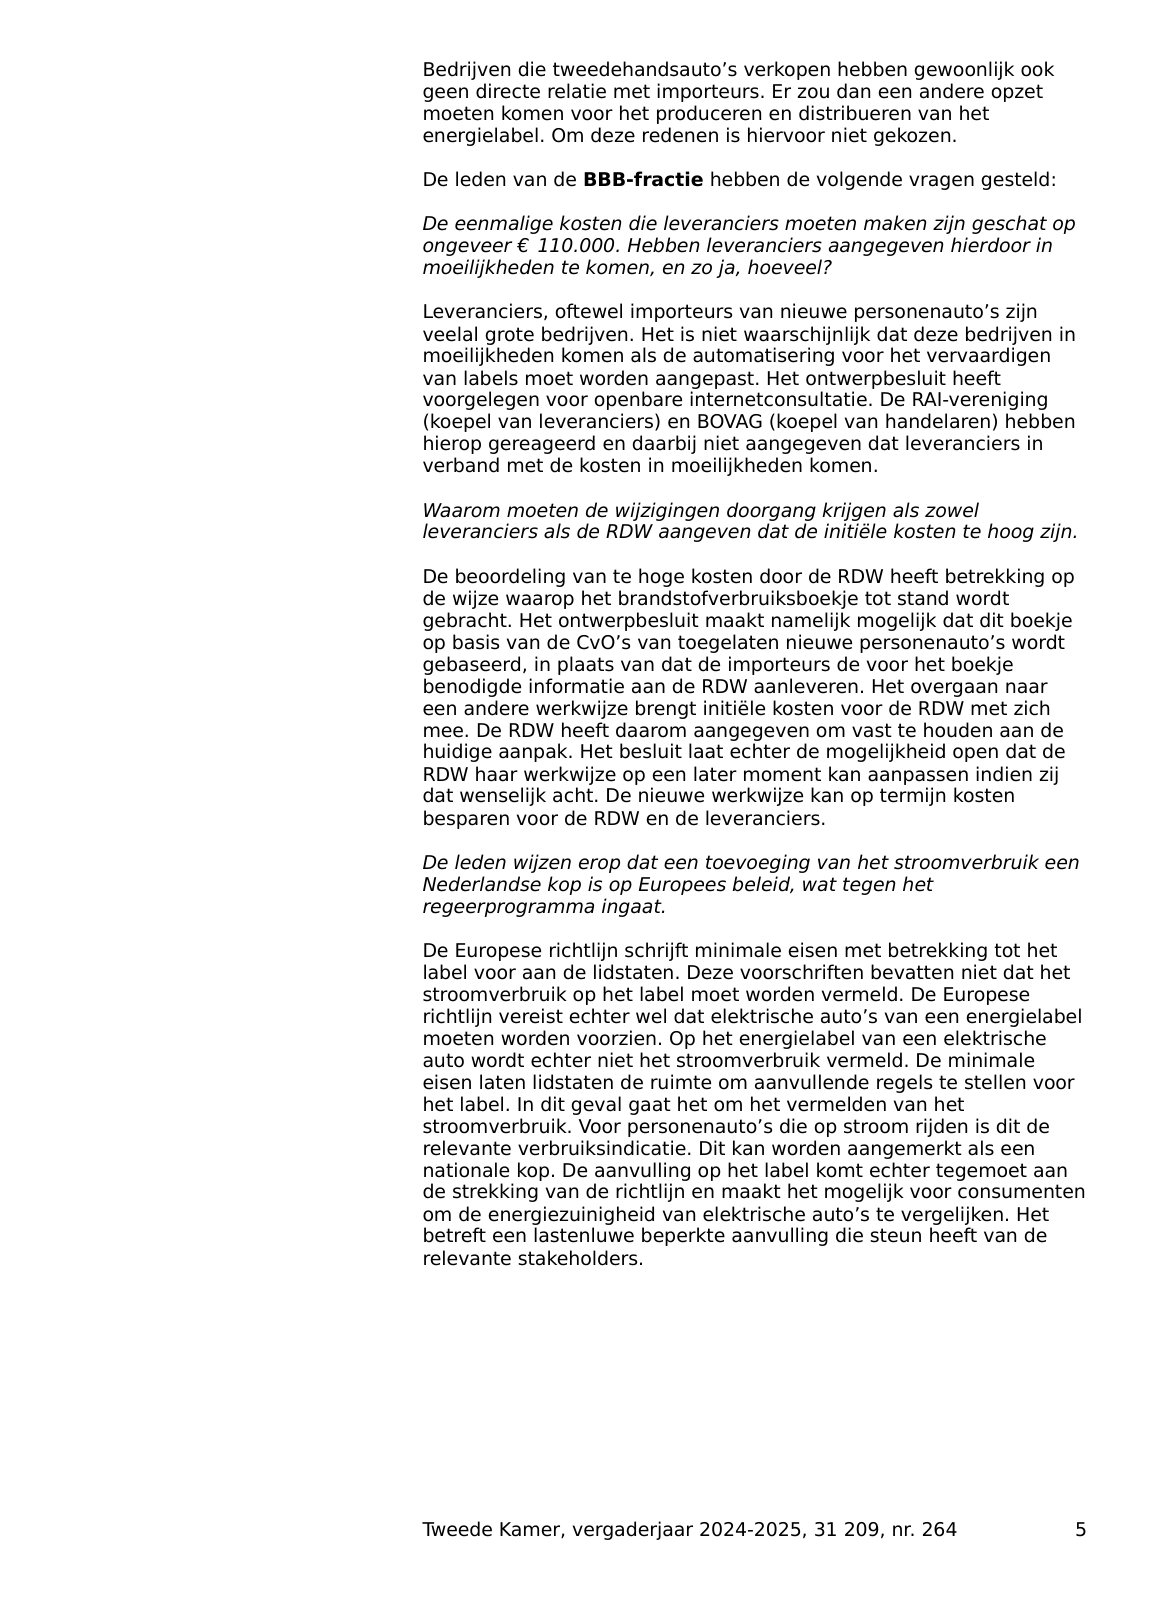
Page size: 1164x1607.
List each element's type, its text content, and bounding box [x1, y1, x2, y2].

text De Europese richtlijn schrijft minimale eisen met betrekking tot het label voor aan de lidstaten. Deze voorschriften bevatten niet dat het stroomverbruik op het label moet worden vermeld. De Europese richtlijn vereist echter wel dat elektrische auto’s van een energielabel moeten worden voorzien. Op het energielabel van een elektrische auto wordt echter niet het stroomverbruik vermeld. De minimale eisen laten lidstaten de ruimte om aanvullende regels te stellen voor het label. In dit geval gaat het om het vermelden van het stroomverbruik. Voor personenauto’s die op stroom rijden is dit de relevante verbruiksindicatie. Dit kan worden aangemerkt als een nationale kop. De aanvulling op het label komt echter tegemoet aan de strekking van de richtlijn en maakt het mogelijk voor consumenten om de energiezuinigheid van elektrische auto’s te vergelijken. Het betreft een lastenluwe beperkte aanvulling die steun heeft van de relevante stakeholders. [422, 940, 1087, 1269]
text Waarom moeten de wijzigingen doorgang krijgen als zowel leveranciers als de RDW aangeven dat de initiële kosten te hoog zijn. [422, 499, 1087, 543]
text De eenmalige kosten die leveranciers moeten maken zijn geschat op ongeveer € 110.000. Hebben leveranciers aangegeven hierdoor in moeilijkheden te komen, en zo ja, hoeveel? [422, 213, 1087, 279]
text De leden van de BBB-fractie hebben de volgende vragen gesteld: [422, 169, 1087, 191]
text De beoordeling van te hoge kosten door de RDW heeft betrekking op de wijze waarop het brandstofverbruiksboekje tot stand wordt gebracht. Het ontwerpbesluit maakt namelijk mogelijk dat dit boekje op basis van de CvO’s van toegelaten nieuwe personenauto’s wordt gebaseerd, in plaats van dat de importeurs de voor het boekje benodigde informatie aan de RDW aanleveren. Het overgaan naar een andere werkwijze brengt initiële kosten voor de RDW met zich mee. De RDW heeft daarom aangegeven om vast te houden aan de huidige aanpak. Het besluit laat echter de mogelijkheid open dat de RDW haar werkwijze op een later moment kan aanpassen indien zij dat wenselijk acht. De nieuwe werkwijze kan op termijn kosten besparen voor de RDW en de leveranciers. [422, 566, 1087, 829]
text Leveranciers, oftewel importeurs van nieuwe personenauto’s zijn veelal grote bedrijven. Het is niet waarschijnlijk dat deze bedrijven in moeilijkheden komen als de automatisering voor het vervaardigen van labels moet worden aangepast. Het ontwerpbesluit heeft voorgelegen voor openbare internetconsultatie. De RAI-vereniging (koepel van leveranciers) en BOVAG (koepel van handelaren) hebben hierop gereageerd en daarbij niet aangegeven dat leveranciers in verband met de kosten in moeilijkheden komen. [422, 301, 1087, 477]
text De leden wijzen erop dat een toevoeging van het stroomverbruik een Nederlandse kop is op Europees beleid, wat tegen het regeerprogramma ingaat. [422, 852, 1087, 917]
text Bedrijven die tweedehandsauto’s verkopen hebben gewoonlijk ook geen directe relatie met importeurs. Er zou dan een andere opzet moeten komen voor het produceren en distribueren van het energielabel. Om deze redenen is hiervoor niet gekozen. [422, 59, 1087, 147]
